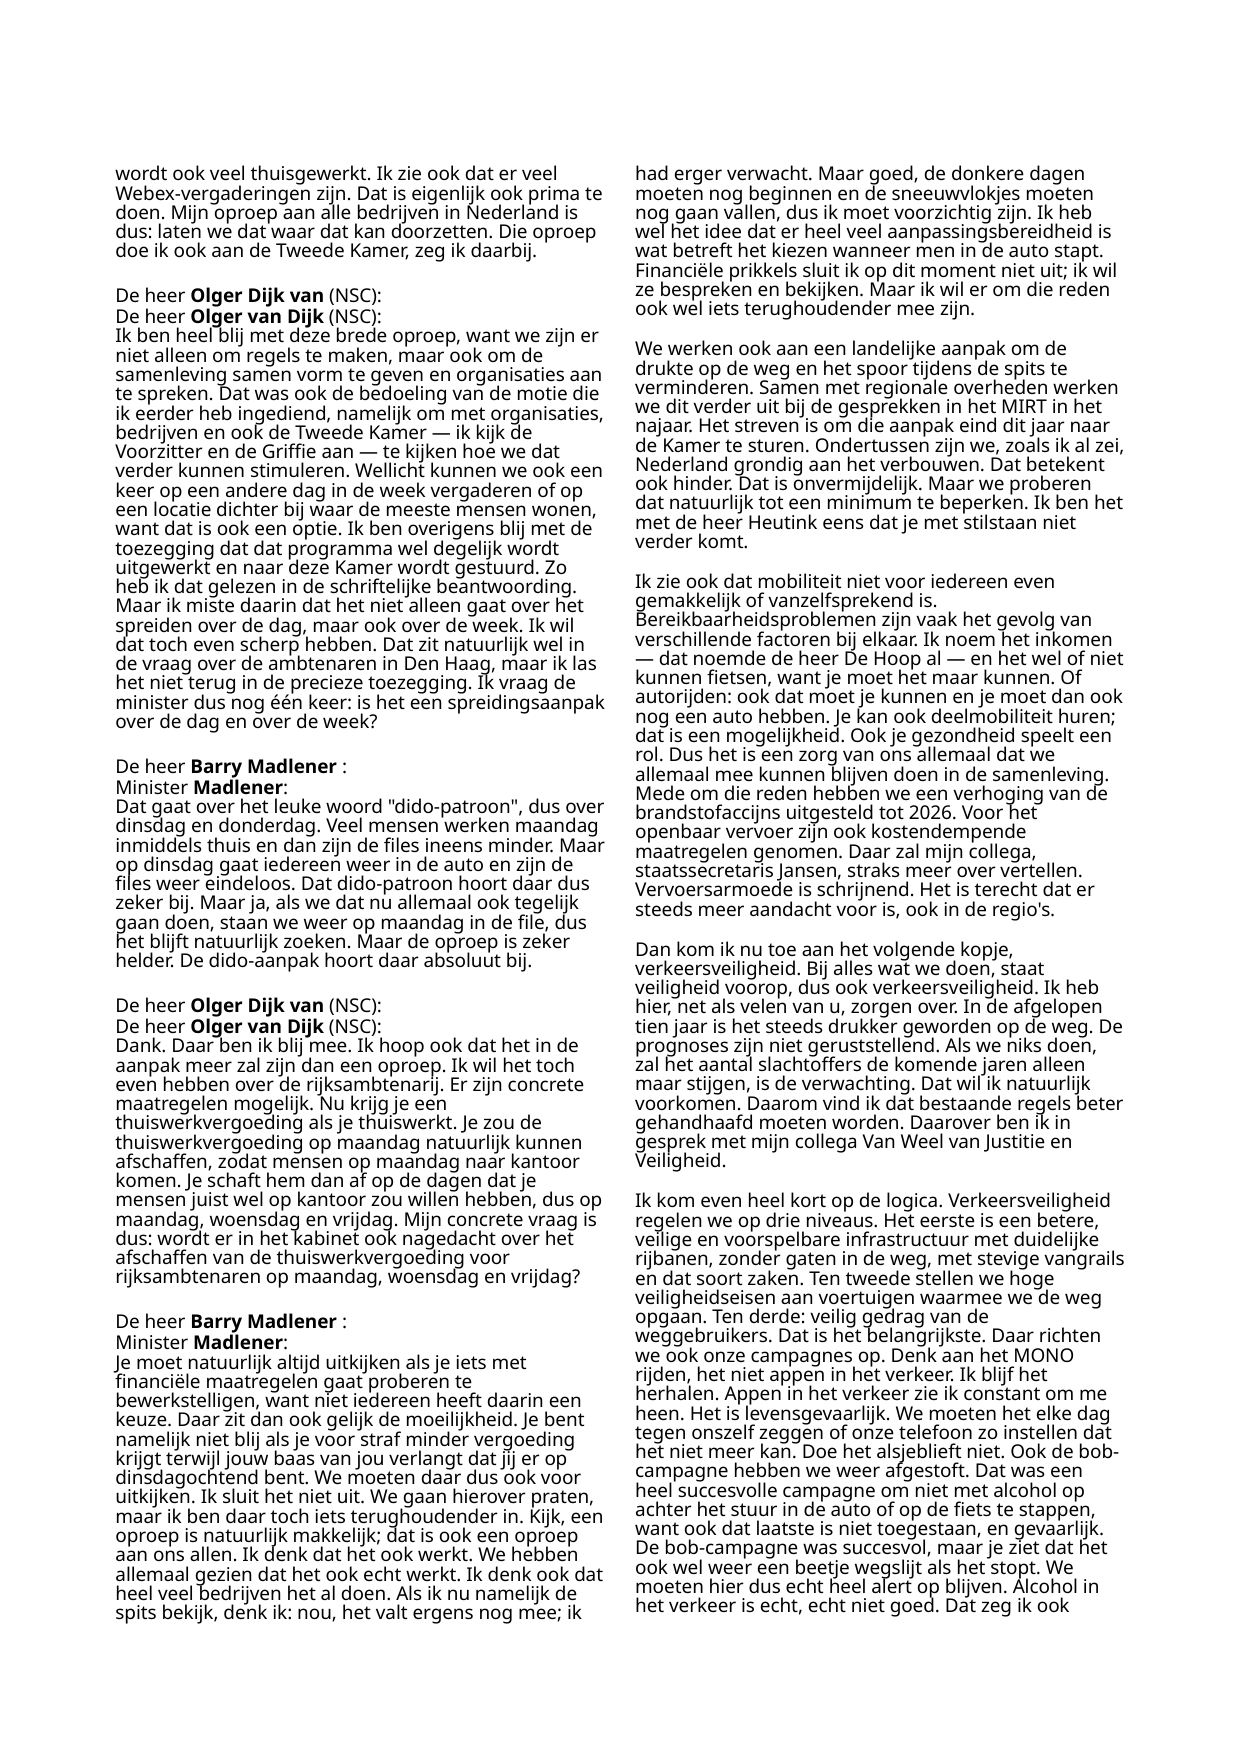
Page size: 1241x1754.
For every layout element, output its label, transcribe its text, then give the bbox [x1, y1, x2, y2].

text De heer Olger van Dijk (NSC): [115, 308, 605, 327]
text De heer Olger Dijk van (NSC): [115, 282, 605, 308]
text De heer Olger van Dijk (NSC): [115, 1018, 605, 1037]
text De heer Barry Madlener : [115, 753, 605, 779]
text Ik zie ook dat mobiliteit niet voor iedereen even gemakkelijk of vanzelfsprekend is. Bereikbaarheidsproblemen zijn vaak het gevolg van verschillende factoren bij elkaar. Ik noem het inkomen — dat noemde de heer De Hoop al — en het wel of niet kunnen fietsen, want je moet het maar kunnen. Of autorijden: ook dat moet je kunnen en je moet dan ook nog een auto hebben. Je kan ook deelmobiliteit huren; dat is een mogelijkheid. Ook je gezondheid speelt een rol. Dus het is een zorg van ons allemaal dat we allemaal mee kunnen blijven doen in de samenleving. Mede om die reden hebben we een verhoging van de brandstofaccijns uitgesteld tot 2026. Voor het openbaar vervoer zijn ook kostendempende maatregelen genomen. Daar zal mijn collega, staatssecretaris Jansen, straks meer over vertellen. Vervoersarmoede is schrijnend. Het is terecht dat er steeds meer aandacht voor is, ook in de regio's. [635, 573, 1125, 920]
text wordt ook veel thuisgewerkt. Ik zie ook dat er veel Webex-vergaderingen zijn. Dat is eigenlijk ook prima te doen. Mijn oproep aan alle bedrijven in Nederland is dus: laten we dat waar dat kan doorzetten. Die oproep doe ik ook aan de Tweede Kamer, zeg ik daarbij. [115, 165, 605, 262]
text De heer Barry Madlener : [115, 1309, 605, 1334]
text Je moet natuurlijk altijd uitkijken als je iets met financiële maatregelen gaat proberen te bewerkstelligen, want niet iedereen heeft daarin een keuze. Daar zit dan ook gelijk de moeilijkheid. Je bent namelijk niet blij als je voor straf minder vergoeding krijgt terwijl jouw baas van jou verlangt dat jij er op dinsdagochtend bent. We moeten daar dus ook voor uitkijken. Ik sluit het niet uit. We gaan hierover praten, maar ik ben daar toch iets terughoudender in. Kijk, een oproep is natuurlijk makkelijk; dat is ook een oproep aan ons allen. Ik denk dat het ook werkt. We hebben allemaal gezien dat het ook echt werkt. Ik denk ook dat heel veel bedrijven het al doen. Als ik nu namelijk de spits bekijk, denk ik: nou, het valt ergens nog mee; ik [115, 1354, 605, 1623]
text Minister Madlener: [115, 1334, 605, 1354]
text Dan kom ik nu toe aan het volgende kopje, verkeersveiligheid. Bij alles wat we doen, staat veiligheid voorop, dus ook verkeersveiligheid. Ik heb hier, net als velen van u, zorgen over. In de afgelopen tien jaar is het steeds drukker geworden op de weg. De prognoses zijn niet geruststellend. Als we niks doen, zal het aantal slachtoffers de komende jaren alleen maar stijgen, is de verwachting. Dat wil ik natuurlijk voorkomen. Daarom vind ik dat bestaande regels beter gehandhaafd moeten worden. Daarover ben ik in gesprek met mijn collega Van Weel van Justitie en Veiligheid. [635, 941, 1125, 1172]
text Dat gaat over het leuke woord "dido-patroon", dus over dinsdag en donderdag. Veel mensen werken maandag inmiddels thuis en dan zijn de files ineens minder. Maar op dinsdag gaat iedereen weer in de auto en zijn de files weer eindeloos. Dat dido-patroon hoort daar dus zeker bij. Maar ja, als we dat nu allemaal ook tegelijk gaan doen, staan we weer op maandag in de file, dus het blijft natuurlijk zoeken. Maar de oproep is zeker helder. De dido-aanpak hoort daar absoluut bij. [115, 798, 605, 971]
text had erger verwacht. Maar goed, de donkere dagen moeten nog beginnen en de sneeuwvlokjes moeten nog gaan vallen, dus ik moet voorzichtig zijn. Ik heb wel het idee dat er heel veel aanpassingsbereidheid is wat betreft het kiezen wanneer men in de auto stapt. Financiële prikkels sluit ik op dit moment niet uit; ik wil ze bespreken en bekijken. Maar ik wil er om die reden ook wel iets terughoudender mee zijn. [635, 165, 1125, 319]
text Minister Madlener: [115, 779, 605, 798]
text Ik kom even heel kort op de logica. Verkeersveiligheid regelen we op drie niveaus. Het eerste is een betere, veilige en voorspelbare infrastructuur met duidelijke rijbanen, zonder gaten in de weg, met stevige vangrails en dat soort zaken. Ten tweede stellen we hoge veiligheidseisen aan voertuigen waarmee we de weg opgaan. Ten derde: veilig gedrag van de weggebruikers. Dat is het belangrijkste. Daar richten we ook onze campagnes op. Denk aan het MONO rijden, het niet appen in het verkeer. Ik blijf het herhalen. Appen in het verkeer zie ik constant om me heen. Het is levensgevaarlijk. We moeten het elke dag tegen onszelf zeggen of onze telefoon zo instellen dat het niet meer kan. Doe het alsjeblieft niet. Ook de bob-campagne hebben we weer afgestoft. Dat was een heel succesvolle campagne om niet met alcohol op achter het stuur in de auto of op de fiets te stappen, want ook dat laatste is niet toegestaan, en gevaarlijk. De bob-campagne was succesvol, maar je ziet dat het ook wel weer een beetje wegslijt als het stopt. We moeten hier dus echt heel alert op blijven. Alcohol in het verkeer is echt, echt niet goed. Dat zeg ik ook [635, 1192, 1125, 1616]
text Dank. Daar ben ik blij mee. Ik hoop ook dat het in de aanpak meer zal zijn dan een oproep. Ik wil het toch even hebben over de rijksambtenarij. Er zijn concrete maatregelen mogelijk. Nu krijg je een thuiswerkvergoeding als je thuiswerkt. Je zou de thuiswerkvergoeding op maandag natuurlijk kunnen afschaffen, zodat mensen op maandag naar kantoor komen. Je schaft hem dan af op de dagen dat je mensen juist wel op kantoor zou willen hebben, dus op maandag, woensdag en vrijdag. Mijn concrete vraag is dus: wordt er in het kabinet ook nagedacht over het afschaffen van de thuiswerkvergoeding voor rijksambtenaren op maandag, woensdag en vrijdag? [115, 1037, 605, 1288]
text De heer Olger Dijk van (NSC): [115, 992, 605, 1018]
text Ik ben heel blij met deze brede oproep, want we zijn er niet alleen om regels te maken, maar ook om de samenleving samen vorm te geven en organisaties aan te spreken. Dat was ook de bedoeling van de motie die ik eerder heb ingediend, namelijk om met organisaties, bedrijven en ook de Tweede Kamer — ik kijk de Voorzitter en de Griffie aan — te kijken hoe we dat verder kunnen stimuleren. Wellicht kunnen we ook een keer op een andere dag in de week vergaderen of op een locatie dichter bij waar de meeste mensen wonen, want dat is ook een optie. Ik ben overigens blij met de toezegging dat dat programma wel degelijk wordt uitgewerkt en naar deze Kamer wordt gestuurd. Zo heb ik dat gelezen in de schriftelijke beantwoording. Maar ik miste daarin dat het niet alleen gaat over het spreiden over de dag, maar ook over de week. Ik wil dat toch even scherp hebben. Dat zit natuurlijk wel in de vraag over de ambtenaren in Den Haag, maar ik las het niet terug in de precieze toezegging. Ik vraag de minister dus nog één keer: is het een spreidingsaanpak over de dag en over de week? [115, 327, 605, 732]
text We werken ook aan een landelijke aanpak om de drukte op de weg en het spoor tijdens de spits te verminderen. Samen met regionale overheden werken we dit verder uit bij de gesprekken in het MIRT in het najaar. Het streven is om die aanpak eind dit jaar naar de Kamer te sturen. Ondertussen zijn we, zoals ik al zei, Nederland grondig aan het verbouwen. Dat betekent ook hinder. Dat is onvermijdelijk. Maar we proberen dat natuurlijk tot een minimum te beperken. Ik ben het met de heer Heutink eens dat je met stilstaan niet verder komt. [635, 340, 1125, 552]
